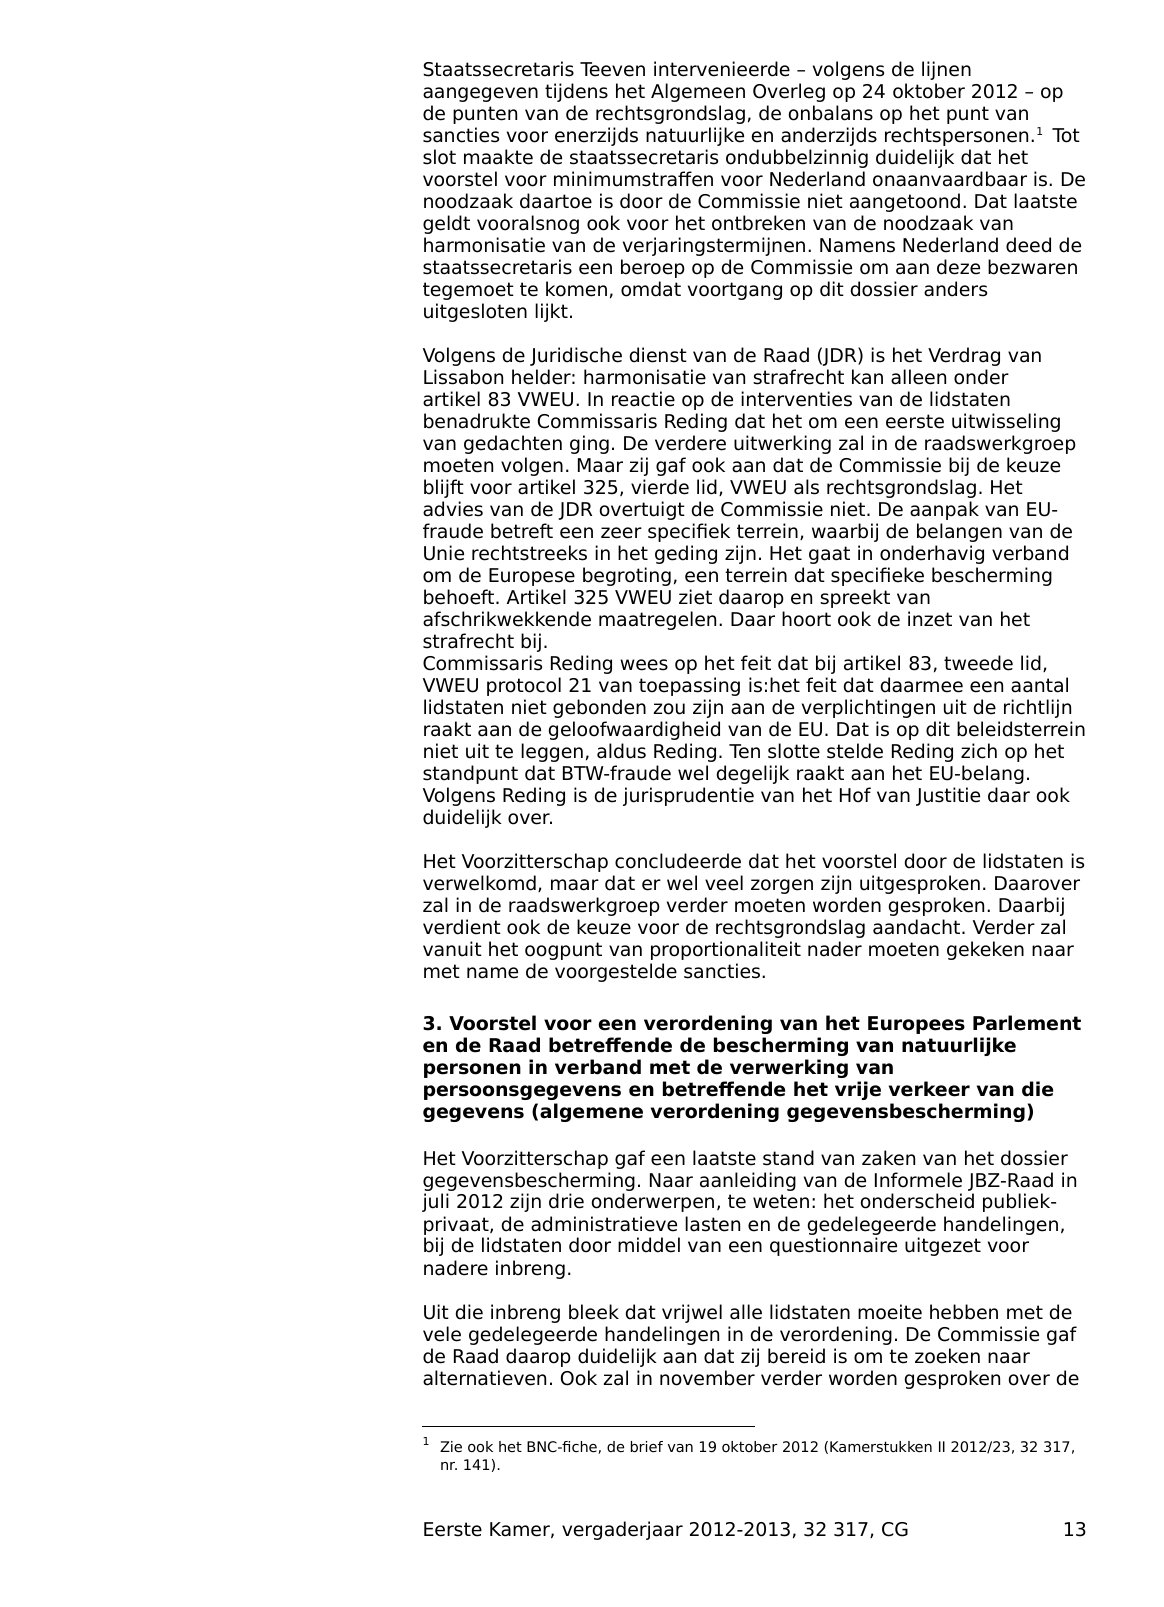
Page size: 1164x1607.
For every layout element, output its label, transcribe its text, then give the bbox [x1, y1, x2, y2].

text Staatssecretaris Teeven intervenieerde – volgens de lijnen aangegeven tijdens het Algemeen Overleg op 24 oktober 2012 – op de punten van de rechtsgrondslag, de onbalans op het punt van sancties voor enerzijds natuurlijke en anderzijds rechtspersonen. Tot slot maakte de staatssecretaris ondubbelzinnig duidelijk dat het voorstel voor minimumstraffen voor Nederland onaanvaardbaar is. De noodzaak daartoe is door de Commissie niet aangetoond. Dat laatste geldt vooralsnog ook voor het ontbreken van de noodzaak van harmonisatie van de verjaringstermijnen. Namens Nederland deed de staatssecretaris een beroep op de Commissie om aan deze bezwaren tegemoet te komen, omdat voortgang op dit dossier anders uitgesloten lijkt. [422, 59, 1087, 323]
text Zie ook het BNC-fiche, de brief van 19 oktober 2012 (Kamerstukken II 2012/23, 32 317, nr. 141). [422, 1435, 1087, 1474]
subtitle 3. Voorstel voor een verordening van het Europees Parlement en de Raad betreffende de bescherming van natuurlijke personen in verband met de verwerking van persoonsgegevens en betreffende het vrije verkeer van die gegevens (algemene verordening gegevensbescherming) [422, 1013, 1087, 1122]
text Volgens de Juridische dienst van de Raad (JDR) is het Verdrag van Lissabon helder: harmonisatie van strafrecht kan alleen onder artikel 83 VWEU. In reactie op de interventies van de lidstaten benadrukte Commissaris Reding dat het om een eerste uitwisseling van gedachten ging. De verdere uitwerking zal in de raadswerkgroep moeten volgen. Maar zij gaf ook aan dat de Commissie bij de keuze blijft voor artikel 325, vierde lid, VWEU als rechtsgrondslag. Het advies van de JDR overtuigt de Commissie niet. De aanpak van EU-fraude betreft een zeer specifiek terrein, waarbij de belangen van de Unie rechtstreeks in het geding zijn. Het gaat in onderhavig verband om de Europese begroting, een terrein dat specifieke bescherming behoeft. Artikel 325 VWEU ziet daarop en spreekt van afschrikwekkende maatregelen. Daar hoort ook de inzet van het strafrecht bij. [422, 345, 1087, 653]
text Het Voorzitterschap concludeerde dat het voorstel door de lidstaten is verwelkomd, maar dat er wel veel zorgen zijn uitgesproken. Daarover zal in de raadswerkgroep verder moeten worden gesproken. Daarbij verdient ook de keuze voor de rechtsgrondslag aandacht. Verder zal vanuit het oogpunt van proportionaliteit nader moeten gekeken naar met name de voorgestelde sancties. [422, 851, 1087, 983]
text Commissaris Reding wees op het feit dat bij artikel 83, tweede lid, VWEU protocol 21 van toepassing is:het feit dat daarmee een aantal lidstaten niet gebonden zou zijn aan de verplichtingen uit de richtlijn raakt aan de geloofwaardigheid van de EU. Dat is op dit beleidsterrein niet uit te leggen, aldus Reding. Ten slotte stelde Reding zich op het standpunt dat BTW-fraude wel degelijk raakt aan het EU-belang. Volgens Reding is de jurisprudentie van het Hof van Justitie daar ook duidelijk over. [422, 653, 1087, 828]
text Het Voorzitterschap gaf een laatste stand van zaken van het dossier gegevensbescherming. Naar aanleiding van de Informele JBZ-Raad in juli 2012 zijn drie onderwerpen, te weten: het onderscheid publiek-privaat, de administratieve lasten en de gedelegeerde handelingen, bij de lidstaten door middel van een questionnaire uitgezet voor nadere inbreng. [422, 1147, 1087, 1279]
text Uit die inbreng bleek dat vrijwel alle lidstaten moeite hebben met de vele gedelegeerde handelingen in de verordening. De Commissie gaf de Raad daarop duidelijk aan dat zij bereid is om te zoeken naar alternatieven. Ook zal in november verder worden gesproken over de [422, 1302, 1087, 1389]
